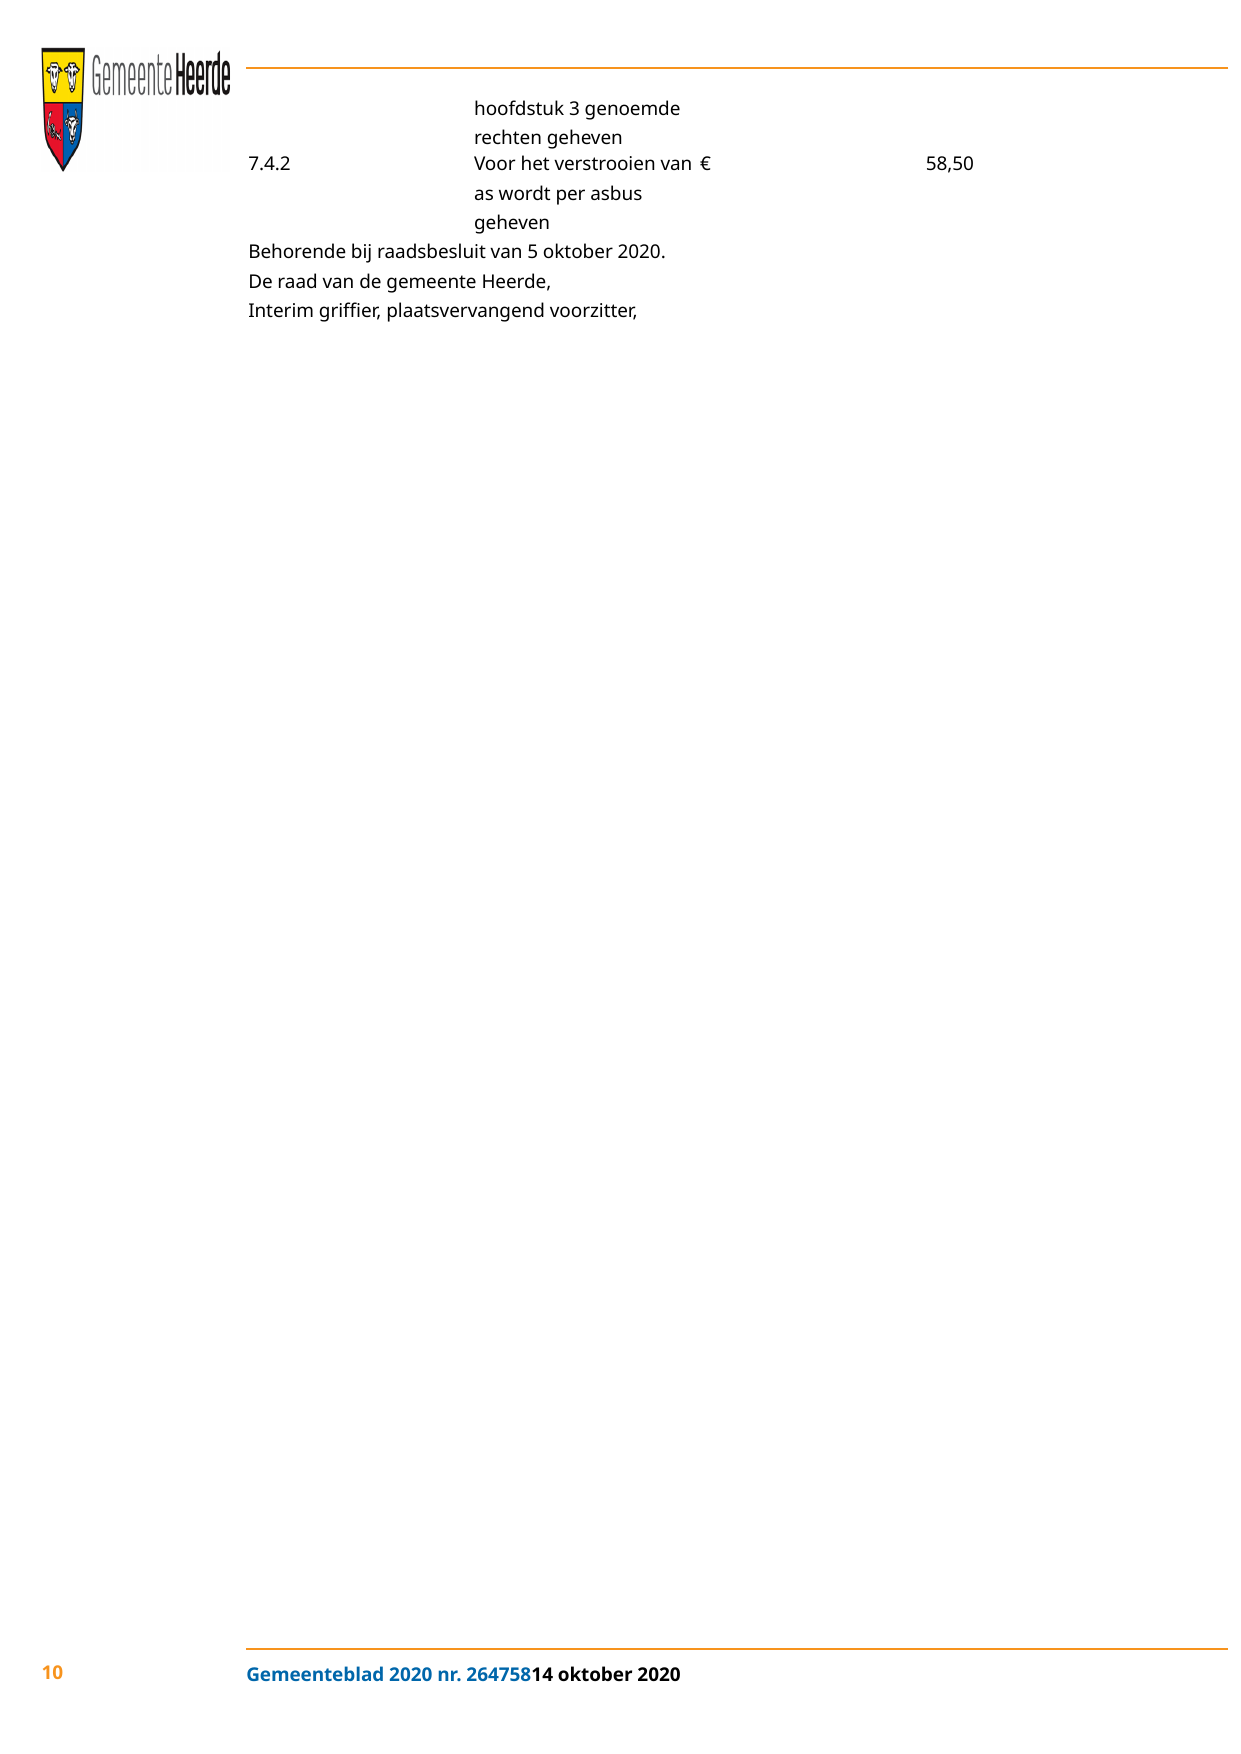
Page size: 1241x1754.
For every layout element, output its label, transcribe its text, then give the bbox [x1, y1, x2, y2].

table_cell 58,50 [926, 150, 1152, 235]
table_cell € [700, 150, 926, 235]
table_cell [248, 95, 474, 150]
text Interim griffier, plaatsvervangend voorzitter, [248, 297, 1152, 323]
text De raad van de gemeente Heerde, [248, 268, 1152, 293]
table_cell Voor het verstrooien van as wordt per asbus geheven [474, 150, 700, 235]
table_cell [700, 95, 926, 150]
table_cell hoofdstuk 3 genoemde rechten geheven [474, 95, 700, 150]
table_cell 7.4.2 [248, 150, 474, 235]
picture [41, 47, 231, 172]
table_cell [926, 95, 1152, 150]
text Behorende bij raadsbesluit van 5 oktober 2020. [248, 238, 1152, 264]
